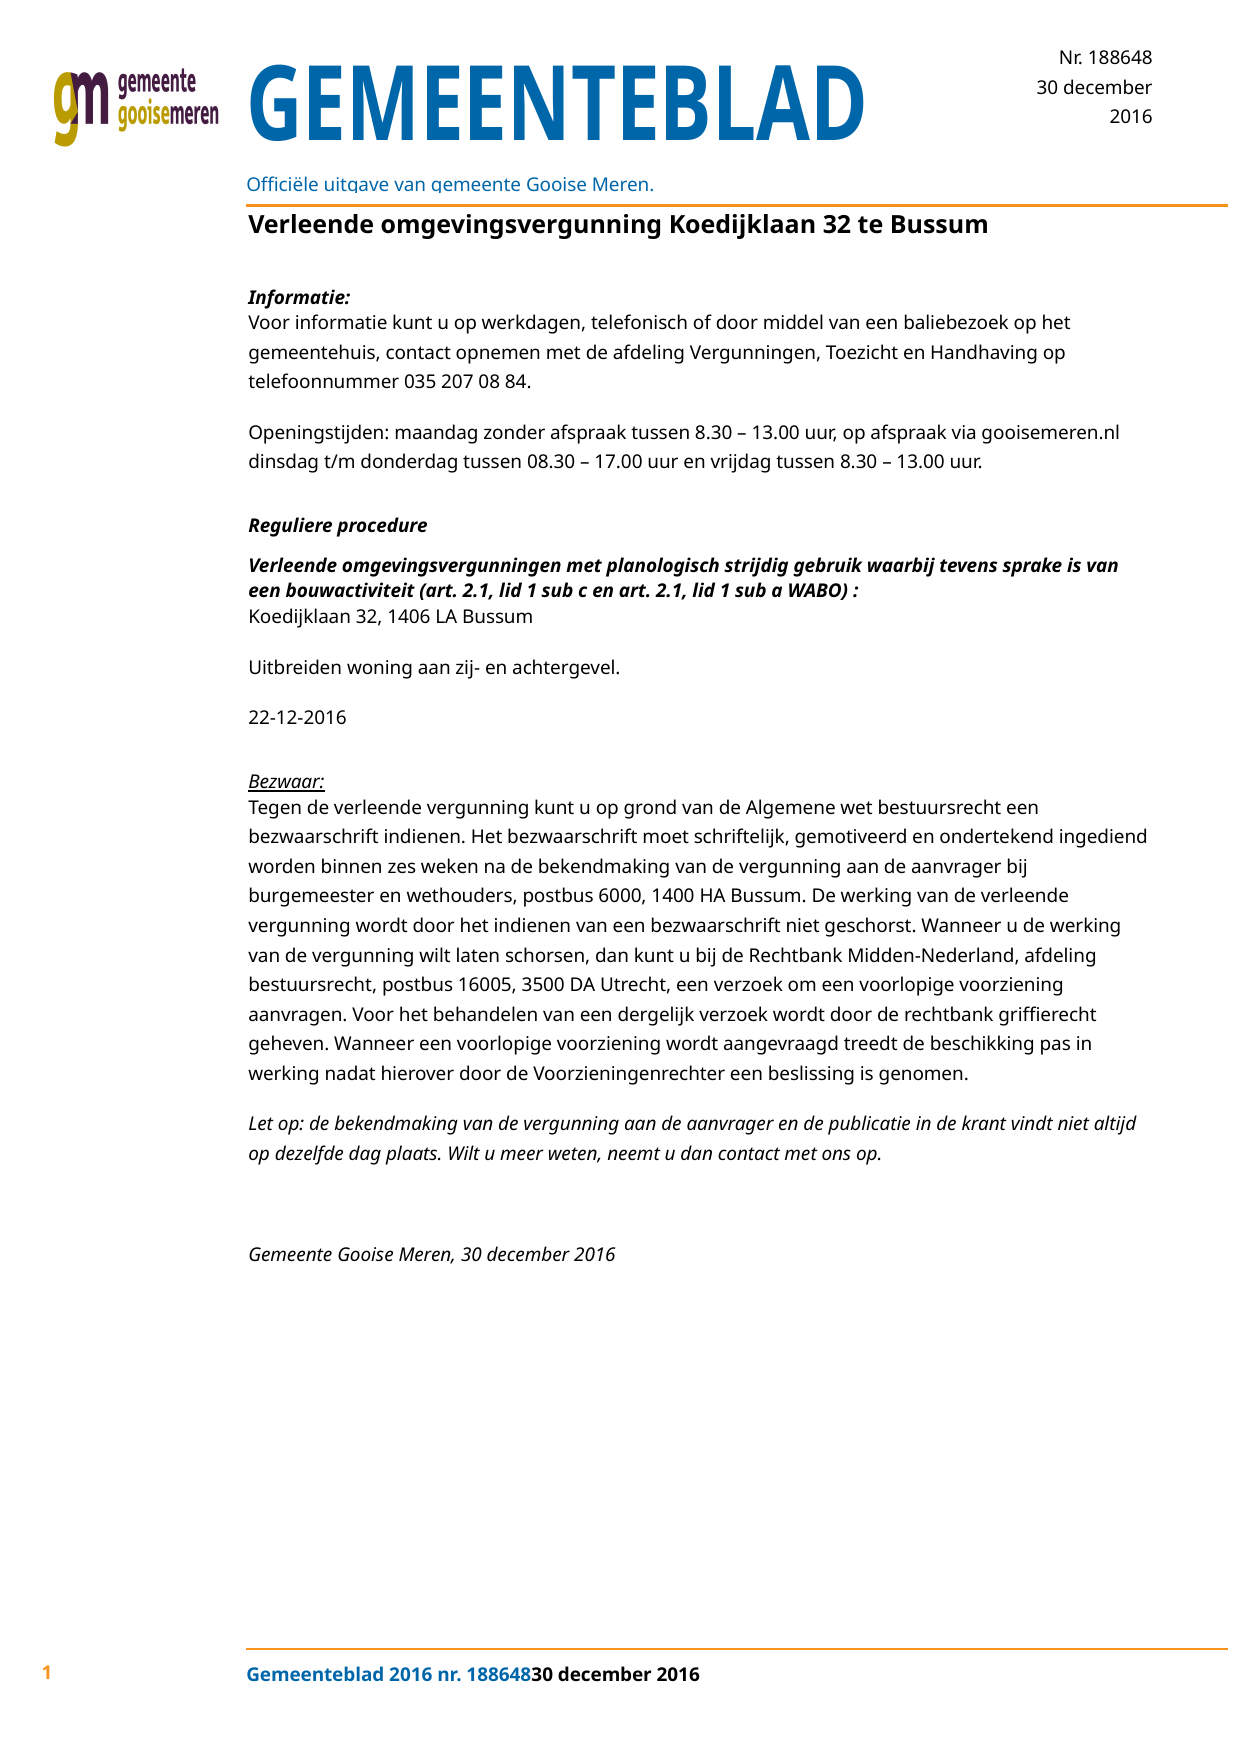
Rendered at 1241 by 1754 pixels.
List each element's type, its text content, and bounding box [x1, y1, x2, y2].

text 22-12-2016 [248, 704, 1152, 730]
text Tegen de verleende vergunning kunt u op grond van de Algemene wet bestuursrecht een bezwaarschrift indienen. Het bezwaarschrift moet schriftelijk, gemotiveerd en ondertekend ingediend worden binnen zes weken na de bekendmaking van de vergunning aan de aanvrager bij burgemeester en wethouders, postbus 6000, 1400 HA Bussum. De werking van de verleende vergunning wordt door het indienen van een bezwaarschrift niet geschorst. Wanneer u de werking van de vergunning wilt laten schorsen, dan kunt u bij de Rechtbank Midden-Nederland, afdeling bestuursrecht, postbus 16005, 3500 DA Utrecht, een verzoek om een voorlopige voorziening aanvragen. Voor het behandelen van een dergelijk verzoek wordt door de rechtbank griffierecht geheven. Wanneer een voorlopige voorziening wordt aangevraagd treedt de beschikking pas in werking nadat hierover door de Voorzieningenrechter een beslissing is genomen. [248, 794, 1152, 1086]
picture [41, 47, 231, 172]
text Gemeente Gooise Meren, 30 december 2016 [248, 1241, 1152, 1267]
text Bezwaar: [248, 768, 1152, 794]
text Verleende omgevingsvergunning Koedijklaan 32 te Bussum [248, 207, 1152, 241]
text Informatie: [248, 284, 1152, 309]
text Uitbreiden woning aan zij- en achtergevel. [248, 654, 1152, 679]
text Openingstijden: maandag zonder afspraak tussen 8.30 – 13.00 uur, op afspraak via gooisemeren.nl dinsdag t/m donderdag tussen 08.30 – 17.00 uur en vrijdag tussen 8.30 – 13.00 uur. [248, 419, 1152, 474]
text Voor informatie kunt u op werkdagen, telefonisch of door middel van een baliebezoek op het gemeentehuis, contact opnemen met de afdeling Vergunningen, Toezicht en Handhaving op telefoonnummer 035 207 08 84. [248, 309, 1152, 394]
text Let op: de bekendmaking van de vergunning aan de aanvrager en de publicatie in de krant vindt niet altijd op dezelfde dag plaats. Wilt u meer weten, neemt u dan contact met ons op. [248, 1111, 1152, 1166]
text Verleende omgevingsvergunningen met planologisch strijdig gebruik waarbij tevens sprake is van een bouwactiviteit (art. 2.1, lid 1 sub c en art. 2.1, lid 1 sub a WABO) : [248, 552, 1152, 603]
text Reguliere procedure [248, 513, 1152, 538]
text Koedijklaan 32, 1406 LA Bussum [248, 603, 1152, 629]
